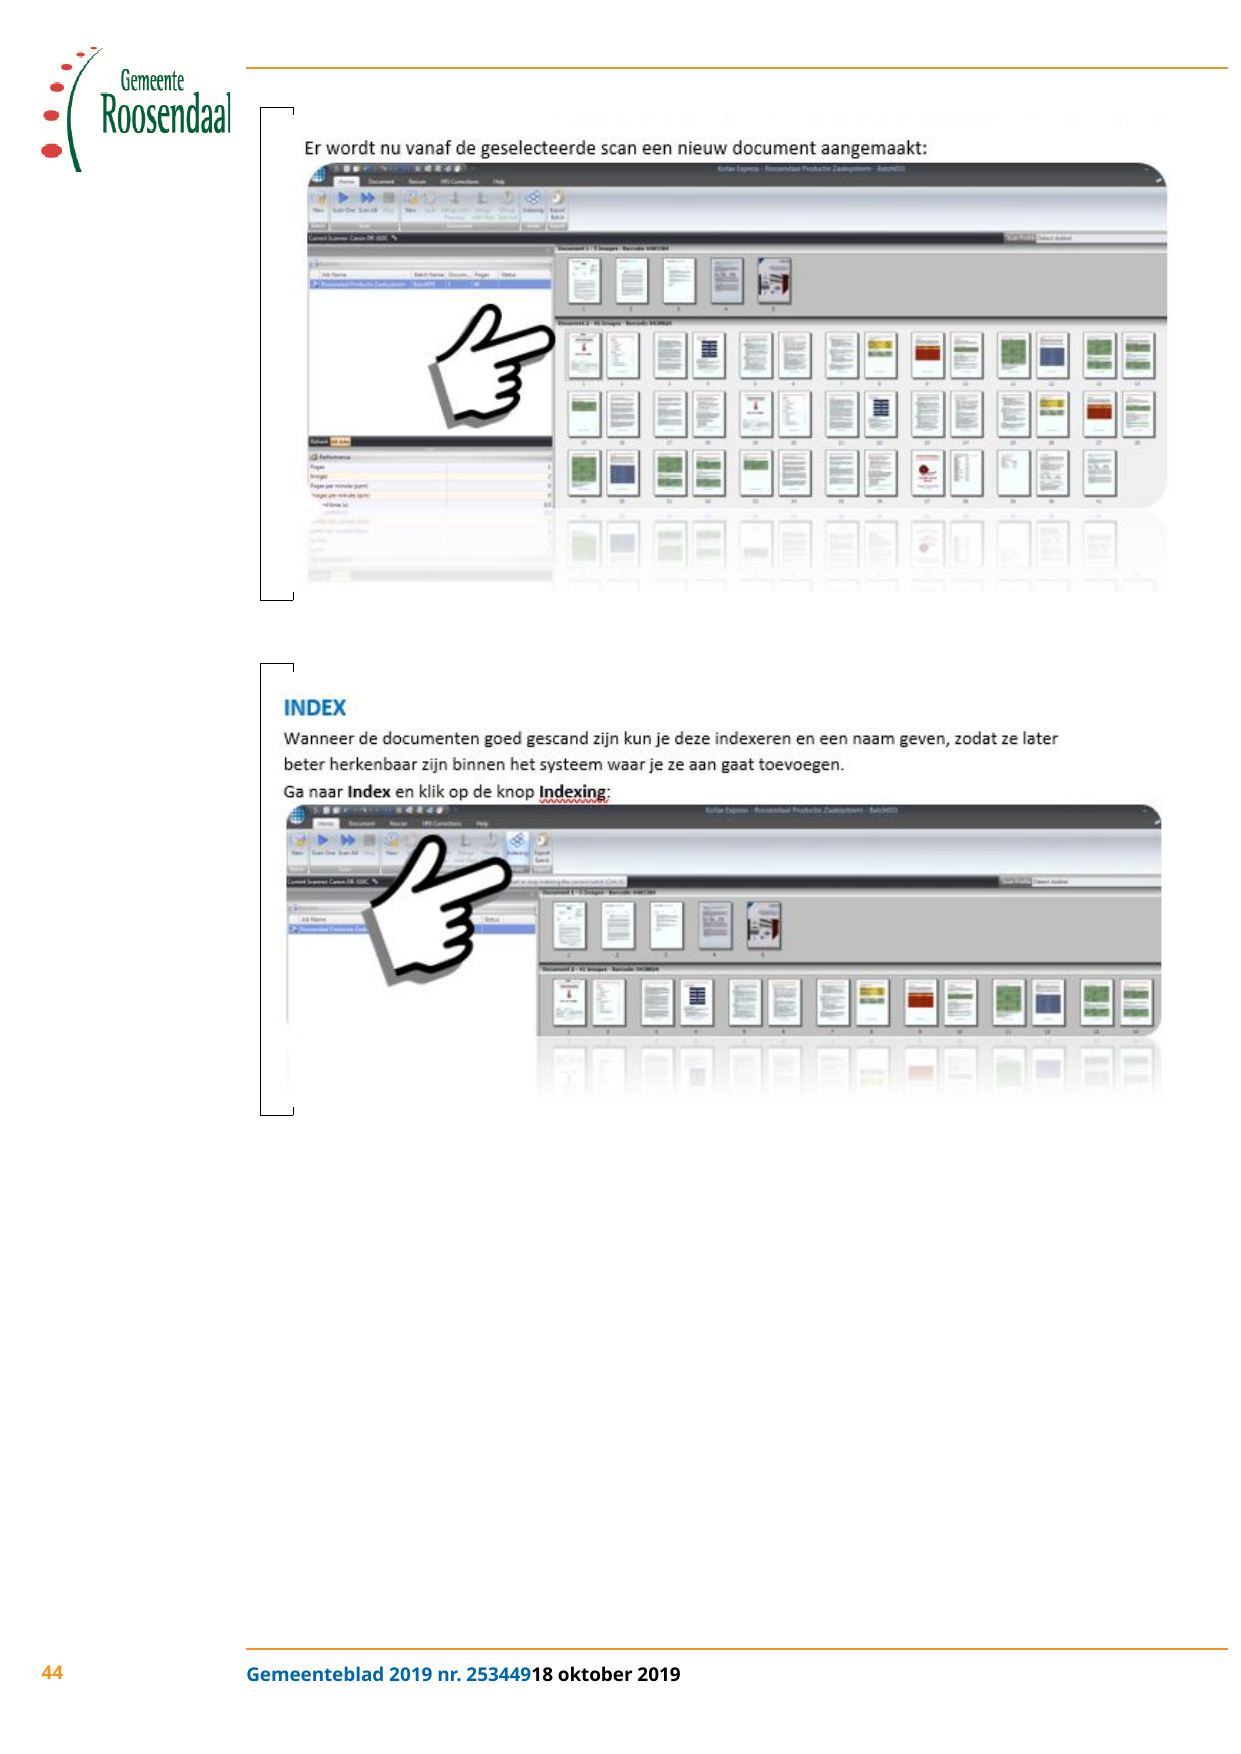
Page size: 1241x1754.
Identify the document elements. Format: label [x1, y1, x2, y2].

picture [268, 672, 1173, 1107]
picture [41, 47, 231, 172]
picture [268, 115, 1173, 592]
